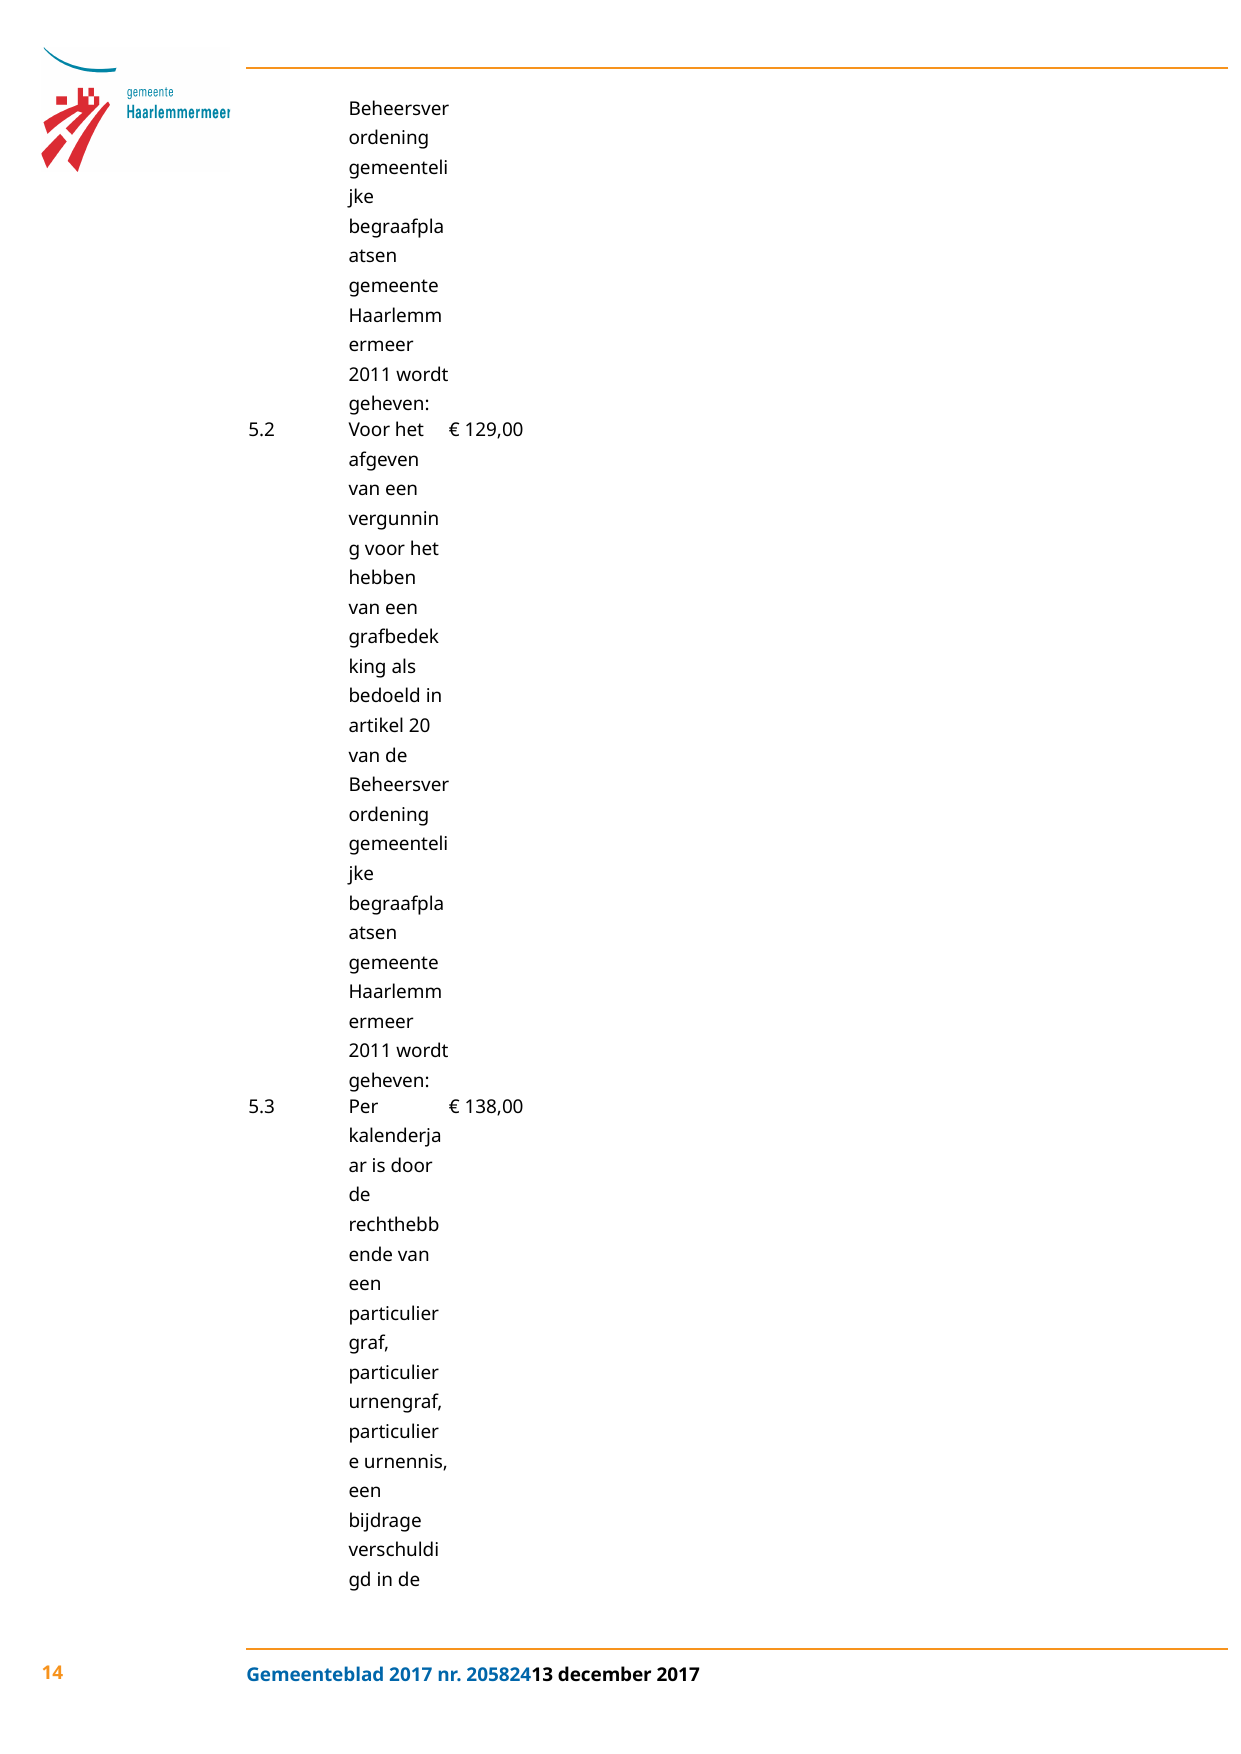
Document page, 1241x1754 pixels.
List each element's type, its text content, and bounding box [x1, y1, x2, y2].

table_cell 5.3 [248, 1093, 348, 1592]
table_cell Voor het afgeven van een vergunning voor het hebben van een grafbedekking als bedoeld in artikel 20 van de Beheersverordening gemeentelijke begraafplaatsen gemeente Haarlemmermeer 2011 wordt geheven: [348, 416, 449, 1093]
table_cell [449, 95, 549, 416]
table_cell Per kalenderjaar is door de rechthebbende van een particulier graf, particulier urnengraf, particuliere urnennis, een bijdrage verschuldigd in de [348, 1093, 449, 1592]
picture [41, 47, 231, 172]
table_cell 5.2 [248, 416, 348, 1093]
table_cell Beheersverordening gemeentelijke begraafplaatsen gemeente Haarlemmermeer 2011 wordt geheven: [348, 95, 449, 416]
table_cell € 129,00 [449, 416, 549, 1093]
table_cell € 138,00 [449, 1093, 549, 1592]
table_cell [248, 95, 348, 416]
